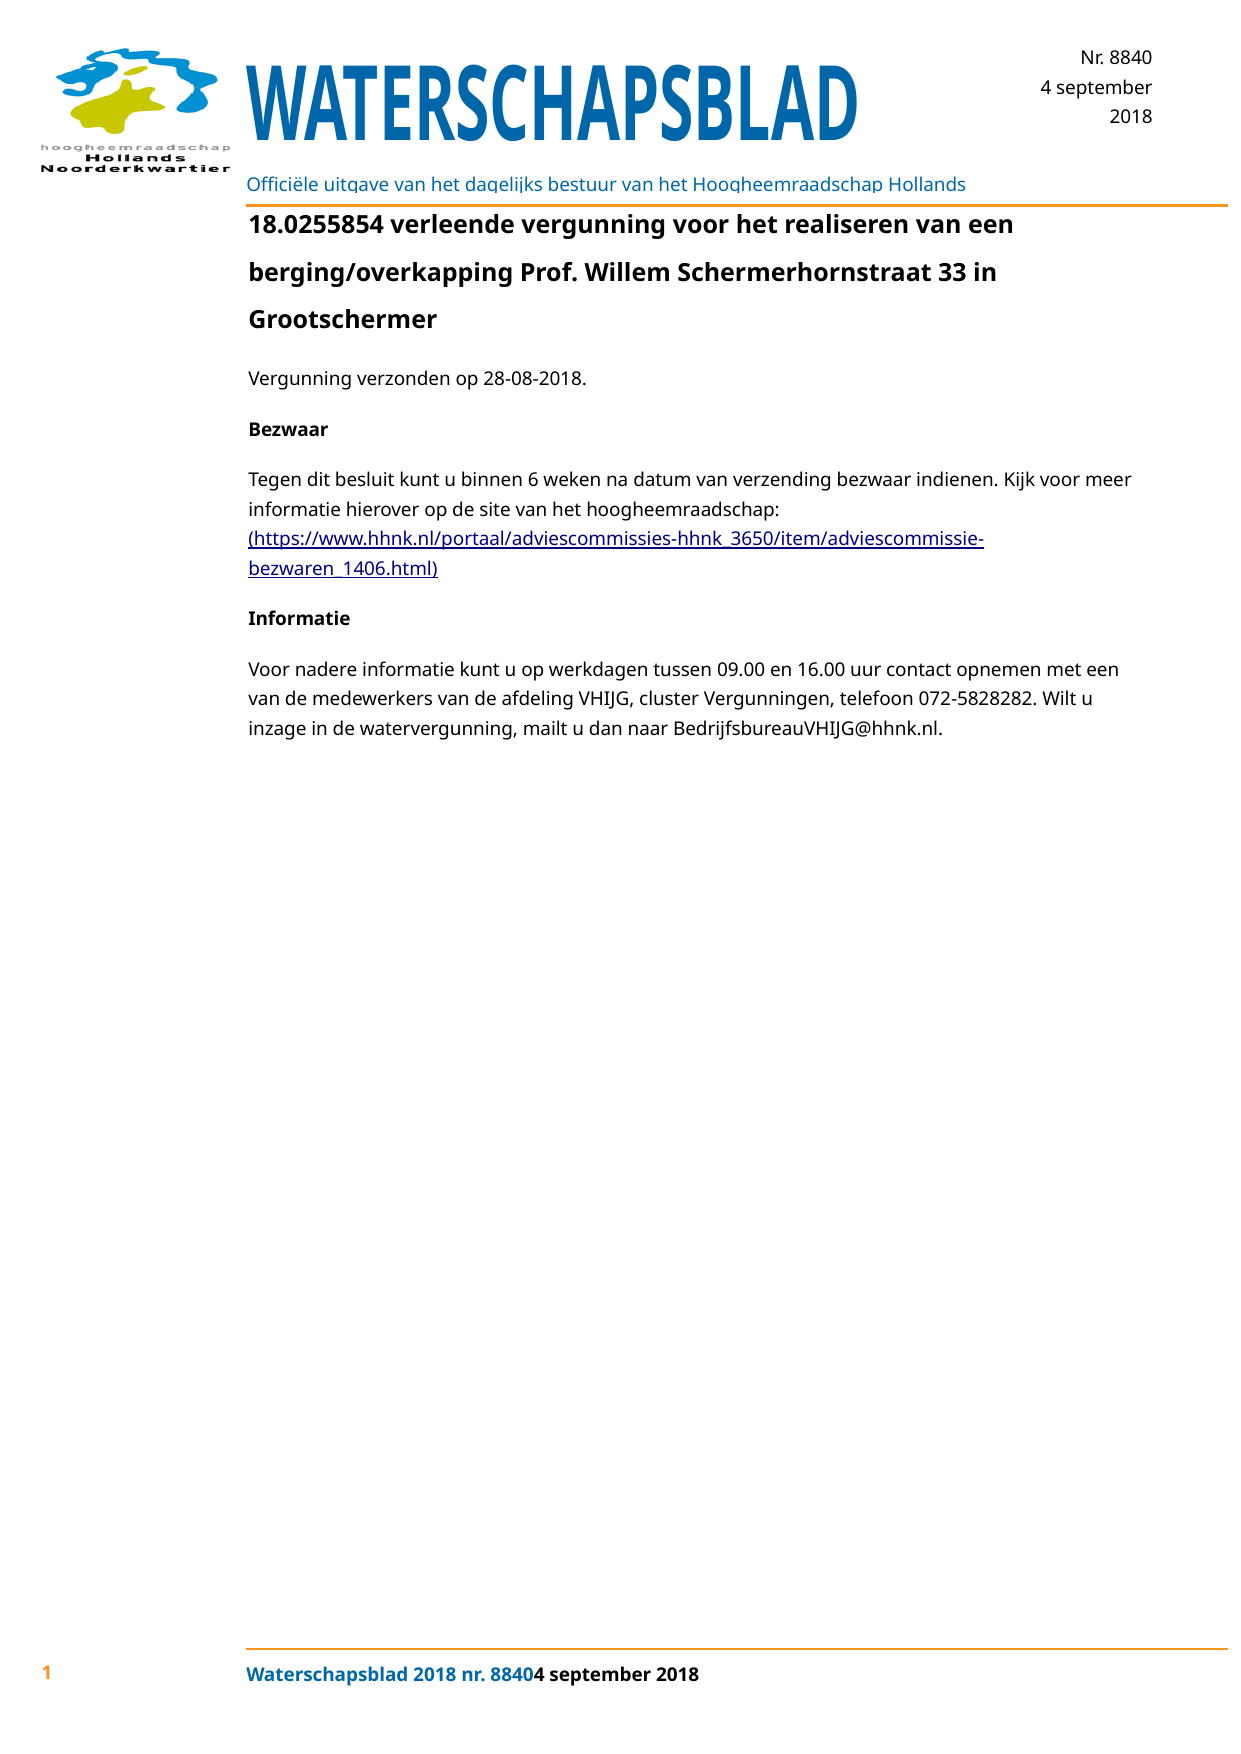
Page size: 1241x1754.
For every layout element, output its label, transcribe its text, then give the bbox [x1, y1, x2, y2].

text Bezwaar [248, 416, 1152, 442]
text Vergunning verzonden op 28-08-2018. [248, 366, 1152, 391]
text 18.0255854 verleende vergunning voor het realiseren van een berging/overkapping Prof. Willem Schermerhornstraat 33 in Grootschermer [248, 207, 1152, 336]
picture [41, 47, 231, 172]
text Tegen dit besluit kunt u binnen 6 weken na datum van verzending bezwaar indienen. Kijk voor meer informatie hierover op de site van het hoogheemraadschap: (https://www.hhnk.nl/portaal/adviescommissies-hhnk_3650/item/adviescommissie-bezwaren_1406.html) [248, 466, 1152, 581]
text Voor nadere informatie kunt u op werkdagen tussen 09.00 en 16.00 uur contact opnemen met een van de medewerkers van de afdeling VHIJG, cluster Vergunningen, telefoon 072-5828282. Wilt u inzage in de watervergunning, mailt u dan naar BedrijfsbureauVHIJG@hhnk.nl. [248, 656, 1152, 741]
text Informatie [248, 606, 1152, 631]
